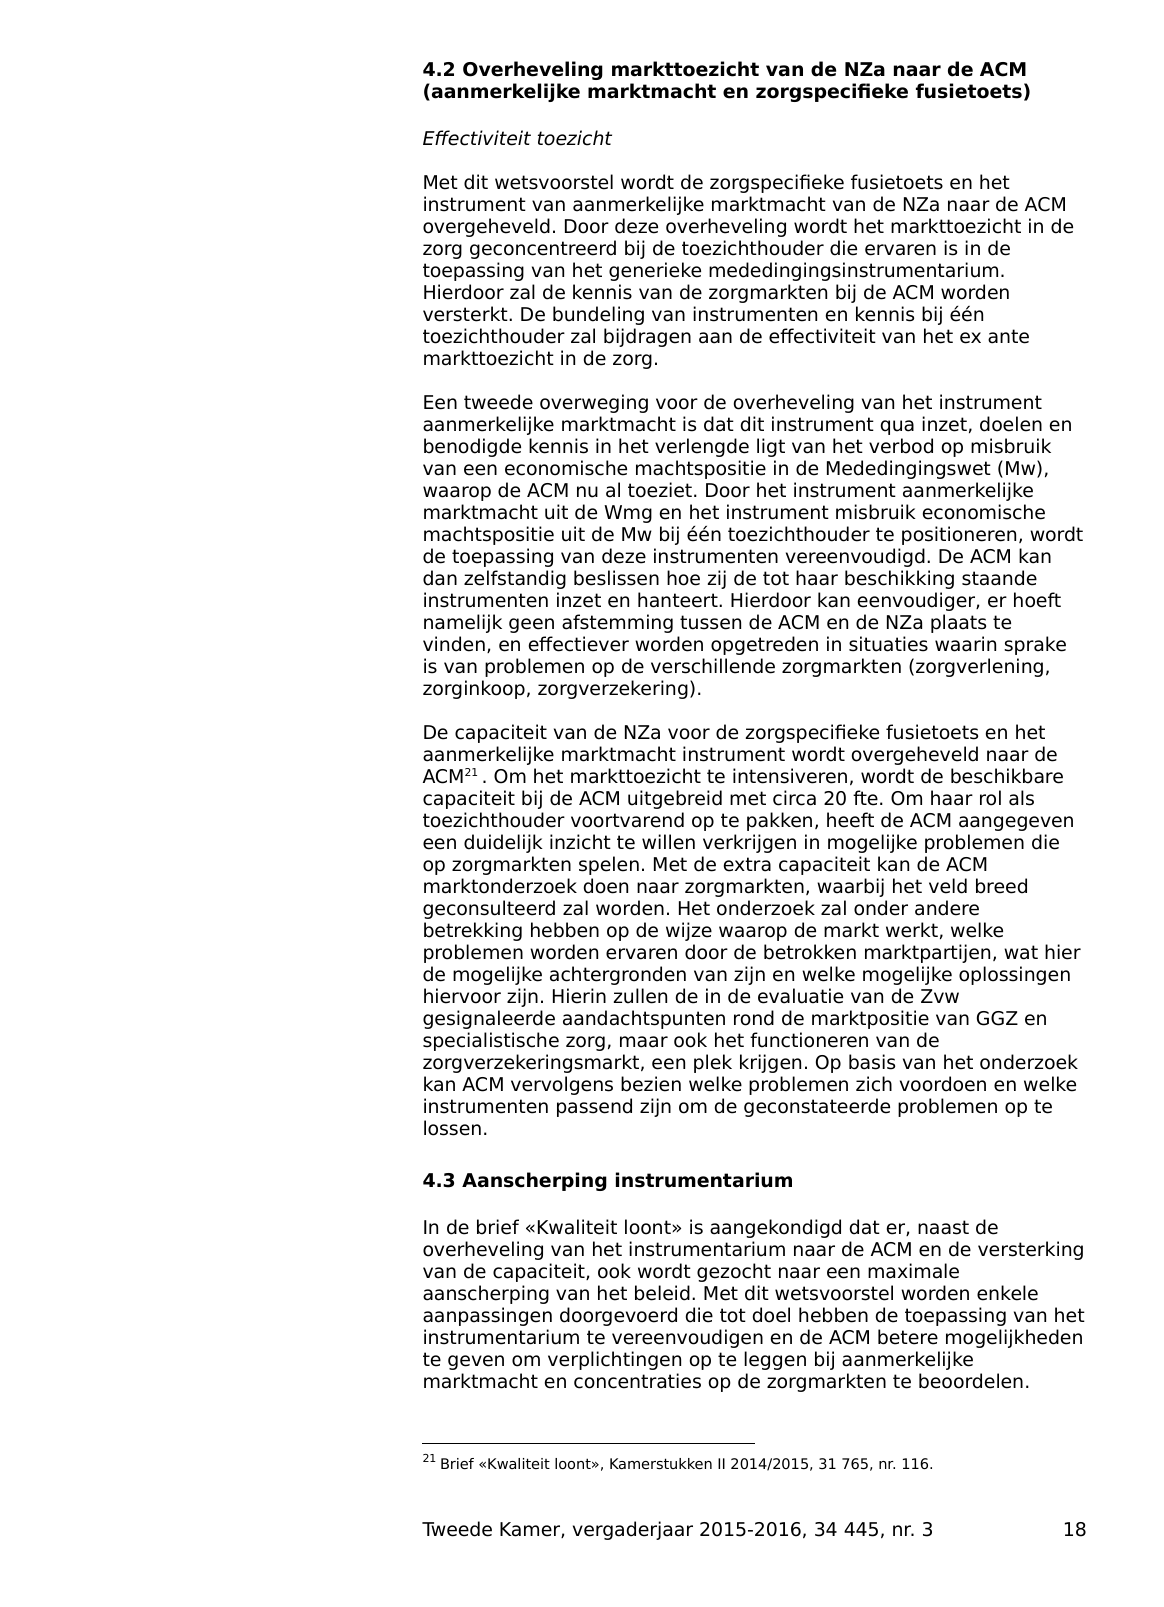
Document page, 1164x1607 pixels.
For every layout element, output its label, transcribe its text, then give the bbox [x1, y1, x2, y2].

text Met dit wetsvoorstel wordt de zorgspecifieke fusietoets en het instrument van aanmerkelijke marktmacht van de NZa naar de ACM overgeheveld. Door deze overheveling wordt het markttoezicht in de zorg geconcentreerd bij de toezichthouder die ervaren is in de toepassing van het generieke mededingingsinstrumentarium. Hierdoor zal de kennis van de zorgmarkten bij de ACM worden versterkt. De bundeling van instrumenten en kennis bij één toezichthouder zal bijdragen aan de effectiviteit van het ex ante markttoezicht in de zorg. [422, 172, 1087, 370]
subtitle 4.2 Overheveling markttoezicht van de NZa naar de ACM (aanmerkelijke marktmacht en zorgspecifieke fusietoets) [422, 59, 1087, 103]
subtitle 4.3 Aanscherping instrumentarium [422, 1170, 1087, 1192]
text Een tweede overweging voor de overheveling van het instrument aanmerkelijke marktmacht is dat dit instrument qua inzet, doelen en benodigde kennis in het verlengde ligt van het verbod op misbruik van een economische machtspositie in de Mededingingswet (Mw), waarop de ACM nu al toeziet. Door het instrument aanmerkelijke marktmacht uit de Wmg en het instrument misbruik economische machtspositie uit de Mw bij één toezichthouder te positioneren, wordt de toepassing van deze instrumenten vereenvoudigd. De ACM kan dan zelfstandig beslissen hoe zij de tot haar beschikking staande instrumenten inzet en hanteert. Hierdoor kan eenvoudiger, er hoeft namelijk geen afstemming tussen de ACM en de NZa plaats te vinden, en effectiever worden opgetreden in situaties waarin sprake is van problemen op de verschillende zorgmarkten (zorgverlening, zorginkoop, zorgverzekering). [422, 392, 1087, 700]
text In de brief «Kwaliteit loont» is aangekondigd dat er, naast de overheveling van het instrumentarium naar de ACM en de versterking van de capaciteit, ook wordt gezocht naar een maximale aanscherping van het beleid. Met dit wetsvoorstel worden enkele aanpassingen doorgevoerd die tot doel hebben de toepassing van het instrumentarium te vereenvoudigen en de ACM betere mogelijkheden te geven om verplichtingen op te leggen bij aanmerkelijke marktmacht en concentraties op de zorgmarkten te beoordelen. [422, 1217, 1087, 1392]
text De capaciteit van de NZa voor de zorgspecifieke fusietoets en het aanmerkelijke marktmacht instrument wordt overgeheveld naar de ACM. Om het markttoezicht te intensiveren, wordt de beschikbare capaciteit bij de ACM uitgebreid met circa 20 fte. Om haar rol als toezichthouder voortvarend op te pakken, heeft de ACM aangegeven een duidelijk inzicht te willen verkrijgen in mogelijke problemen die op zorgmarkten spelen. Met de extra capaciteit kan de ACM marktonderzoek doen naar zorgmarkten, waarbij het veld breed geconsulteerd zal worden. Het onderzoek zal onder andere betrekking hebben op de wijze waarop de markt werkt, welke problemen worden ervaren door de betrokken marktpartijen, wat hier de mogelijke achtergronden van zijn en welke mogelijke oplossingen hiervoor zijn. Hierin zullen de in de evaluatie van de Zvw gesignaleerde aandachtspunten rond de marktpositie van GGZ en specialistische zorg, maar ook het functioneren van de zorgverzekeringsmarkt, een plek krijgen. Op basis van het onderzoek kan ACM vervolgens bezien welke problemen zich voordoen en welke instrumenten passend zijn om de geconstateerde problemen op te lossen. [422, 722, 1087, 1140]
text Brief «Kwaliteit loont», Kamerstukken II 2014/2015, 31 765, nr. 116. [422, 1452, 1087, 1474]
subtitle Effectiviteit toezicht [422, 128, 1087, 150]
